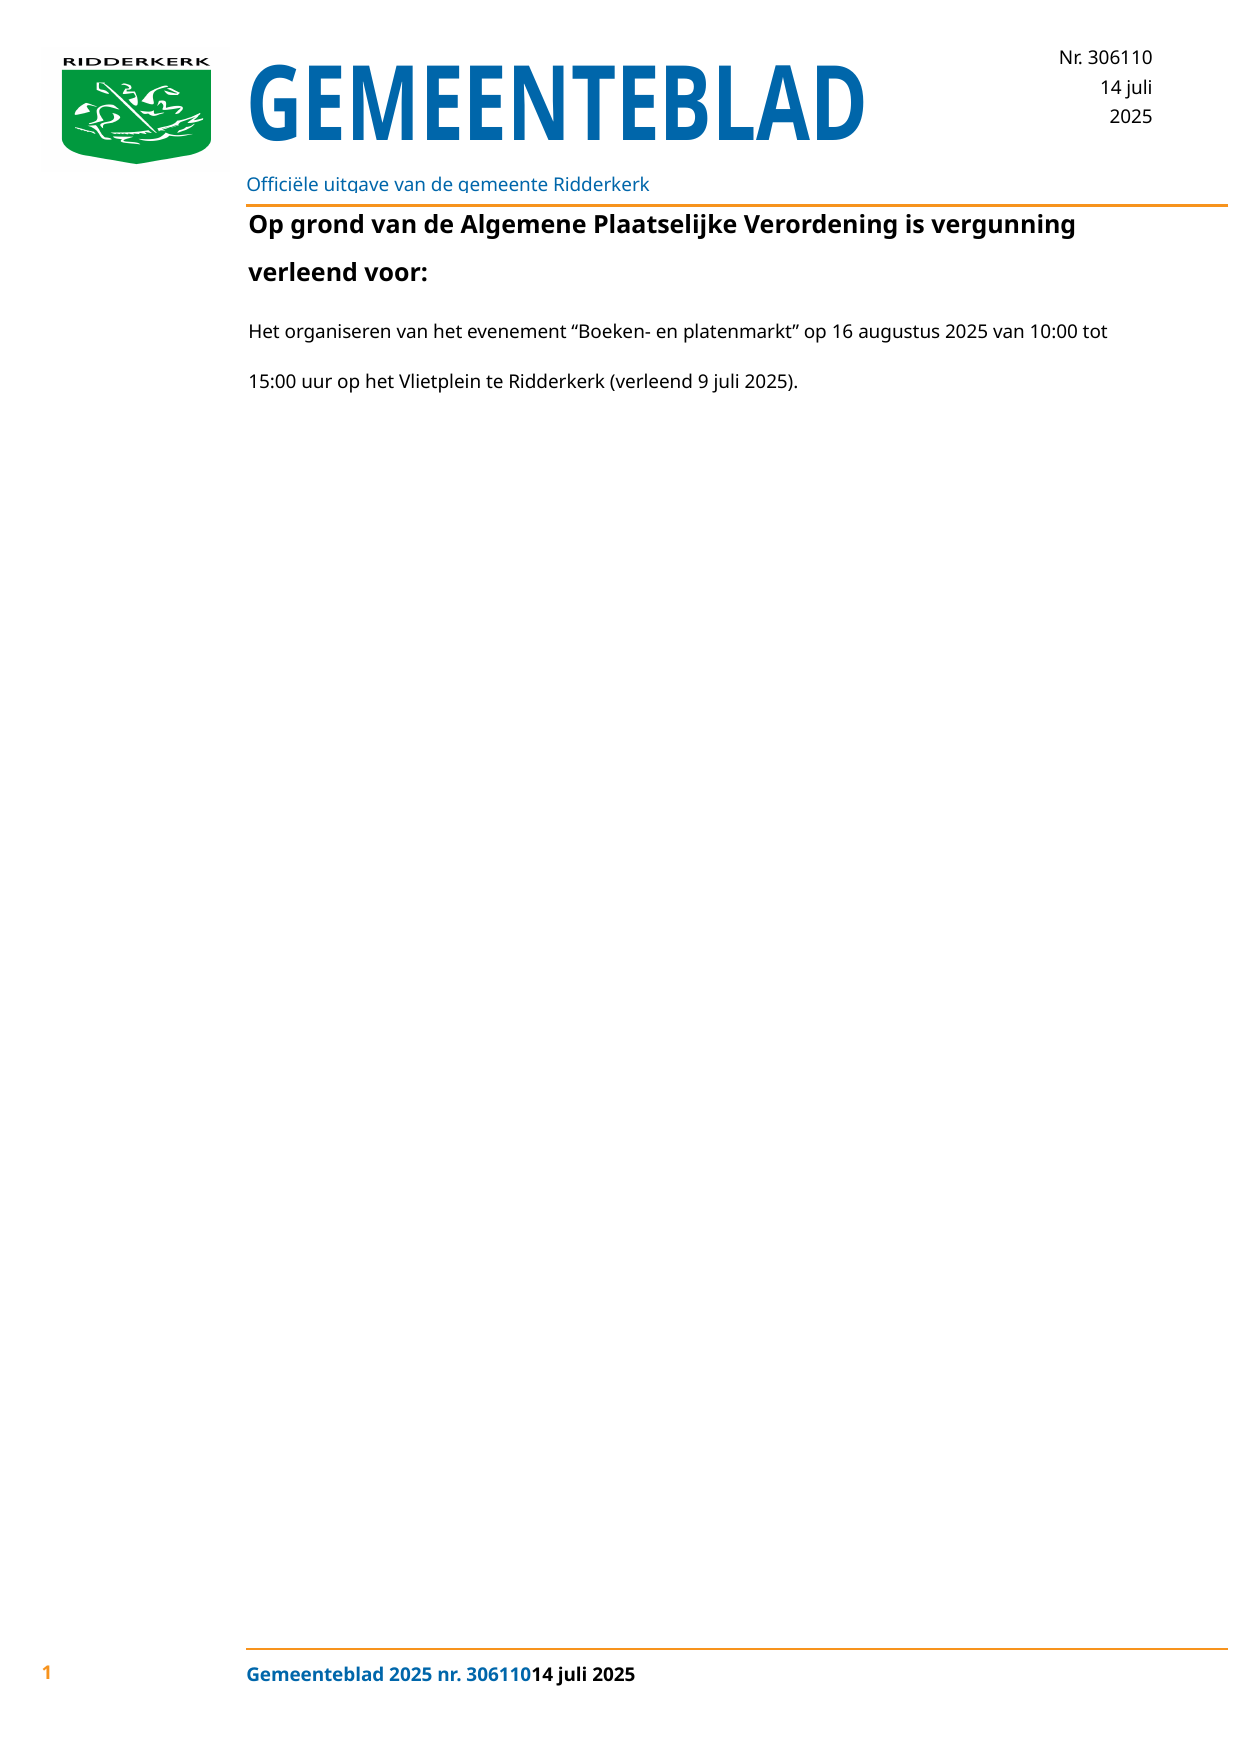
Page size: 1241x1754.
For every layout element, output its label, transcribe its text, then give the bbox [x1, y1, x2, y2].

text Het organiseren van het evenement “Boeken- en platenmarkt” op 16 augustus 2025 van 10:00 tot [248, 318, 1152, 344]
text 15:00 uur op het Vlietplein te Ridderkerk (verleend 9 juli 2025). [248, 368, 1152, 394]
text Op grond van de Algemene Plaatselijke Verordening is vergunning verleend voor: [248, 207, 1152, 288]
picture [41, 47, 231, 172]
